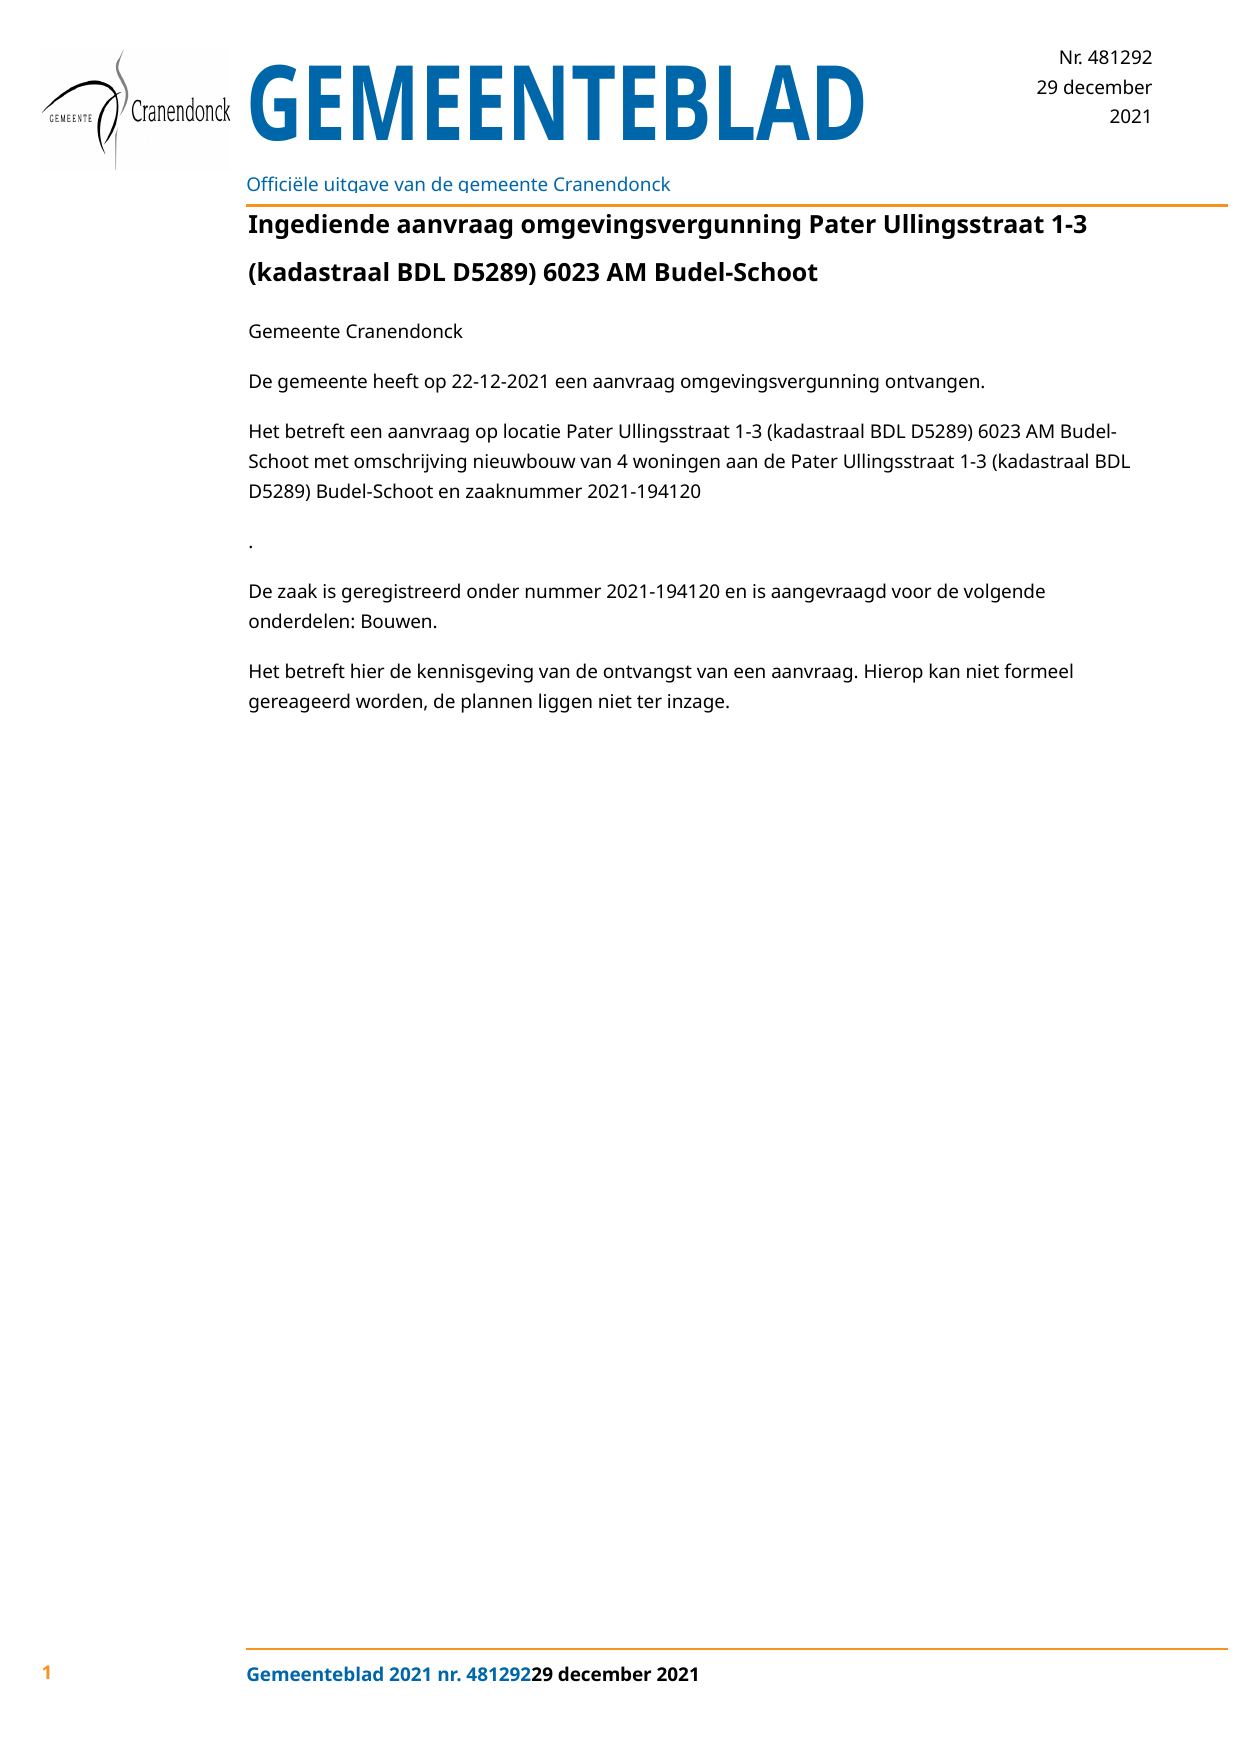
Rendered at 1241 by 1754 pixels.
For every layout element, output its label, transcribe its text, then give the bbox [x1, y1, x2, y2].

text Het betreft een aanvraag op locatie Pater Ullingsstraat 1-3 (kadastraal BDL D5289) 6023 AM Budel-Schoot met omschrijving nieuwbouw van 4 woningen aan de Pater Ullingsstraat 1-3 (kadastraal BDL D5289) Budel-Schoot en zaaknummer 2021-194120 [248, 419, 1152, 504]
text Ingediende aanvraag omgevingsvergunning Pater Ullingsstraat 1-3 (kadastraal BDL D5289) 6023 AM Budel-Schoot [248, 207, 1152, 288]
text . [248, 528, 1152, 554]
text Het betreft hier de kennisgeving van de ontvangst van een aanvraag. Hierop kan niet formeel gereageerd worden, de plannen liggen niet ter inzage. [248, 659, 1152, 714]
text De gemeente heeft op 22-12-2021 een aanvraag omgevingsvergunning ontvangen. [248, 368, 1152, 394]
picture [41, 47, 231, 172]
text De zaak is geregistreerd onder nummer 2021-194120 en is aangevraagd voor de volgende onderdelen: Bouwen. [248, 579, 1152, 634]
text Gemeente Cranendonck [248, 318, 1152, 344]
